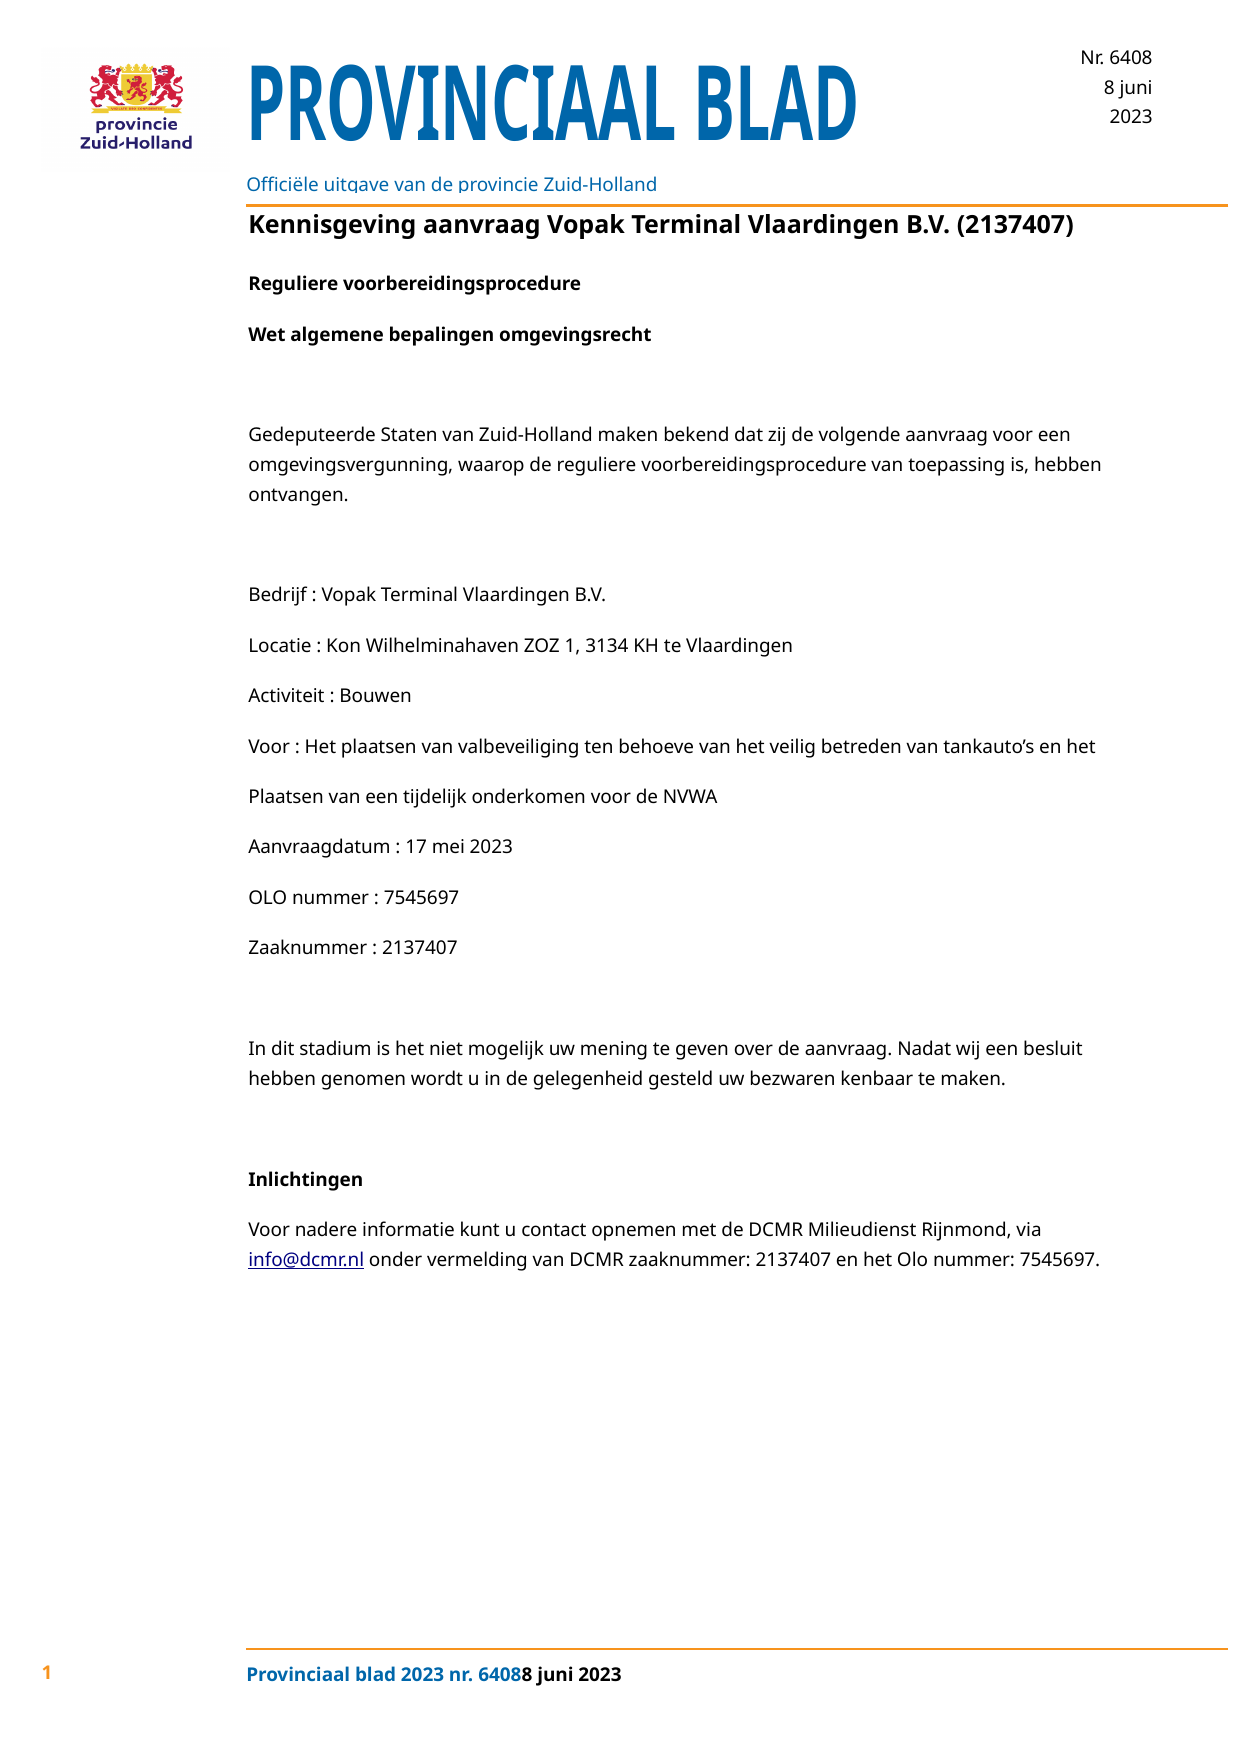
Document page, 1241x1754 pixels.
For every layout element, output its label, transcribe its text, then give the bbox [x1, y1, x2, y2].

text In dit stadium is het niet mogelijk uw mening te geven over de aanvraag. Nadat wij een besluit hebben genomen wordt u in de gelegenheid gesteld uw bezwaren kenbaar te maken. [248, 1035, 1152, 1091]
picture [41, 47, 231, 172]
text Locatie : Kon Wilhelminahaven ZOZ 1, 3134 KH te Vlaardingen [248, 632, 1152, 658]
text Zaaknummer : 2137407 [248, 934, 1152, 960]
text Wet algemene bepalingen omgevingsrecht [248, 321, 1152, 346]
text Kennisgeving aanvraag Vopak Terminal Vlaardingen B.V. (2137407) [248, 207, 1152, 241]
text Inlichtingen [248, 1166, 1152, 1191]
text Gedeputeerde Staten van Zuid-Holland maken bekend dat zij de volgende aanvraag voor een omgevingsvergunning, waarop de reguliere voorbereidingsprocedure van toepassing is, hebben ontvangen. [248, 422, 1152, 506]
text Plaatsen van een tijdelijk onderkomen voor de NVWA [248, 783, 1152, 809]
text Voor : Het plaatsen van valbeveiliging ten behoeve van het veilig betreden van tankauto’s en het [248, 733, 1152, 758]
text Aanvraagdatum : 17 mei 2023 [248, 834, 1152, 859]
text Voor nadere informatie kunt u contact opnemen met de DCMR Milieudienst Rijnmond, via info@dcmr.nl onder vermelding van DCMR zaaknummer: 2137407 en het Olo nummer: 7545697. [248, 1216, 1152, 1271]
text OLO nummer : 7545697 [248, 884, 1152, 910]
text Reguliere voorbereidingsprocedure [248, 270, 1152, 296]
text Bedrijf : Vopak Terminal Vlaardingen B.V. [248, 582, 1152, 607]
text Activiteit : Bouwen [248, 682, 1152, 708]
